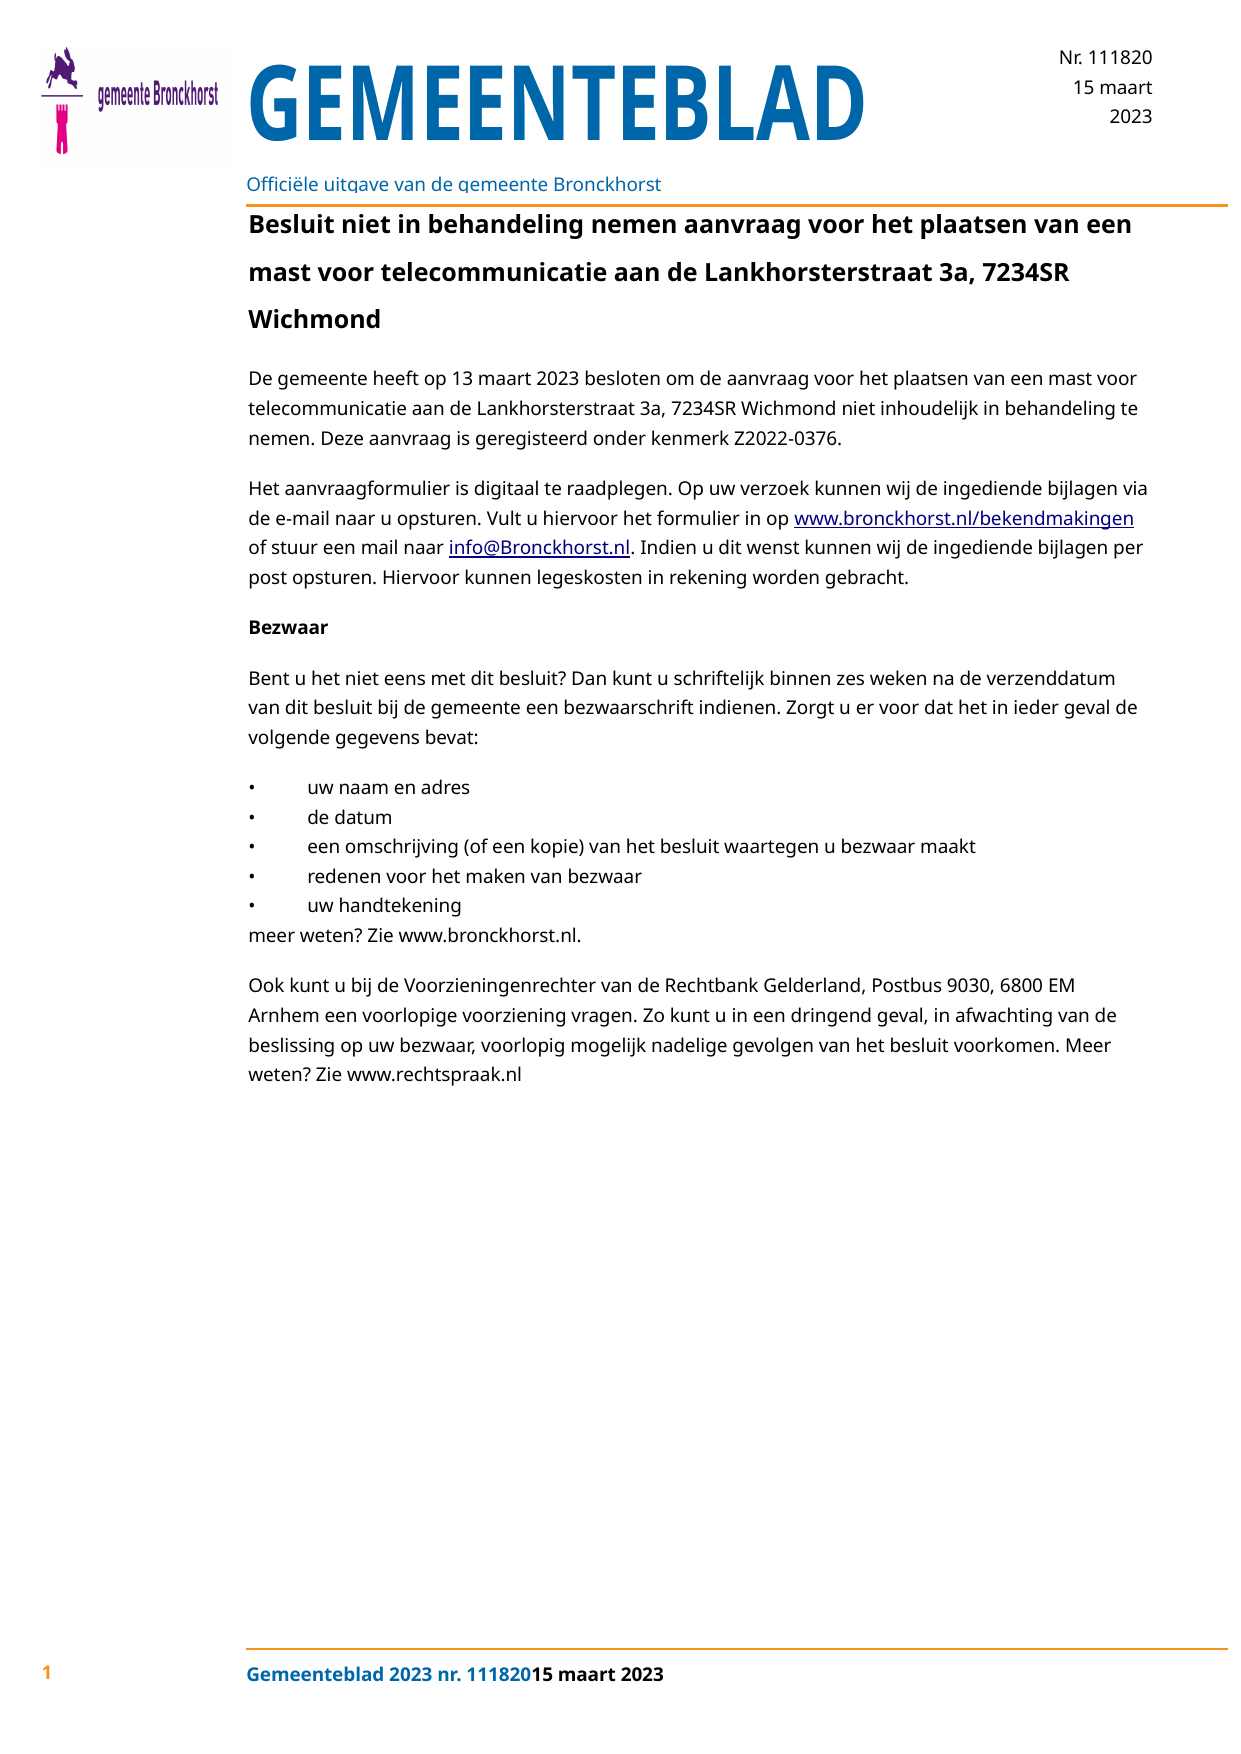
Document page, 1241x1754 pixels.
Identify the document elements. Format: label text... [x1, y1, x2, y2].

list uw naam en adres [248, 774, 1152, 800]
text meer weten? Zie www.bronckhorst.nl. [248, 922, 1152, 948]
list de datum [248, 804, 1152, 829]
text Het aanvraagformulier is digitaal te raadplegen. Op uw verzoek kunnen wij de ingediende bijlagen via de e-mail naar u opsturen. Vult u hiervoor het formulier in op www.bronckhorst.nl/bekendmakingen of stuur een mail naar info@Bronckhorst.nl. Indien u dit wenst kunnen wij de ingediende bijlagen per post opsturen. Hiervoor kunnen legeskosten in rekening worden gebracht. [248, 475, 1152, 589]
list redenen voor het maken van bezwaar [248, 863, 1152, 889]
text Ook kunt u bij de Voorzieningenrechter van de Rechtbank Gelderland, Postbus 9030, 6800 EM Arnhem een voorlopige voorziening vragen. Zo kunt u in een dringend geval, in afwachting van de beslissing op uw bezwaar, voorlopig mogelijk nadelige gevolgen van het besluit voorkomen. Meer weten? Zie www.rechtspraak.nl [248, 973, 1152, 1087]
picture [41, 47, 231, 172]
text Besluit niet in behandeling nemen aanvraag voor het plaatsen van een mast voor telecommunicatie aan de Lankhorsterstraat 3a, 7234SR Wichmond [248, 207, 1152, 336]
list uw handtekening [248, 893, 1152, 918]
text Bent u het niet eens met dit besluit? Dan kunt u schriftelijk binnen zes weken na de verzenddatum van dit besluit bij de gemeente een bezwaarschrift indienen. Zorgt u er voor dat het in ieder geval de volgende gegevens bevat: [248, 665, 1152, 749]
text Bezwaar [248, 614, 1152, 640]
text De gemeente heeft op 13 maart 2023 besloten om de aanvraag voor het plaatsen van een mast voor telecommunicatie aan de Lankhorsterstraat 3a, 7234SR Wichmond niet inhoudelijk in behandeling te nemen. Deze aanvraag is geregisteerd onder kenmerk Z2022-0376. [248, 366, 1152, 450]
list een omschrijving (of een kopie) van het besluit waartegen u bezwaar maakt [248, 833, 1152, 859]
